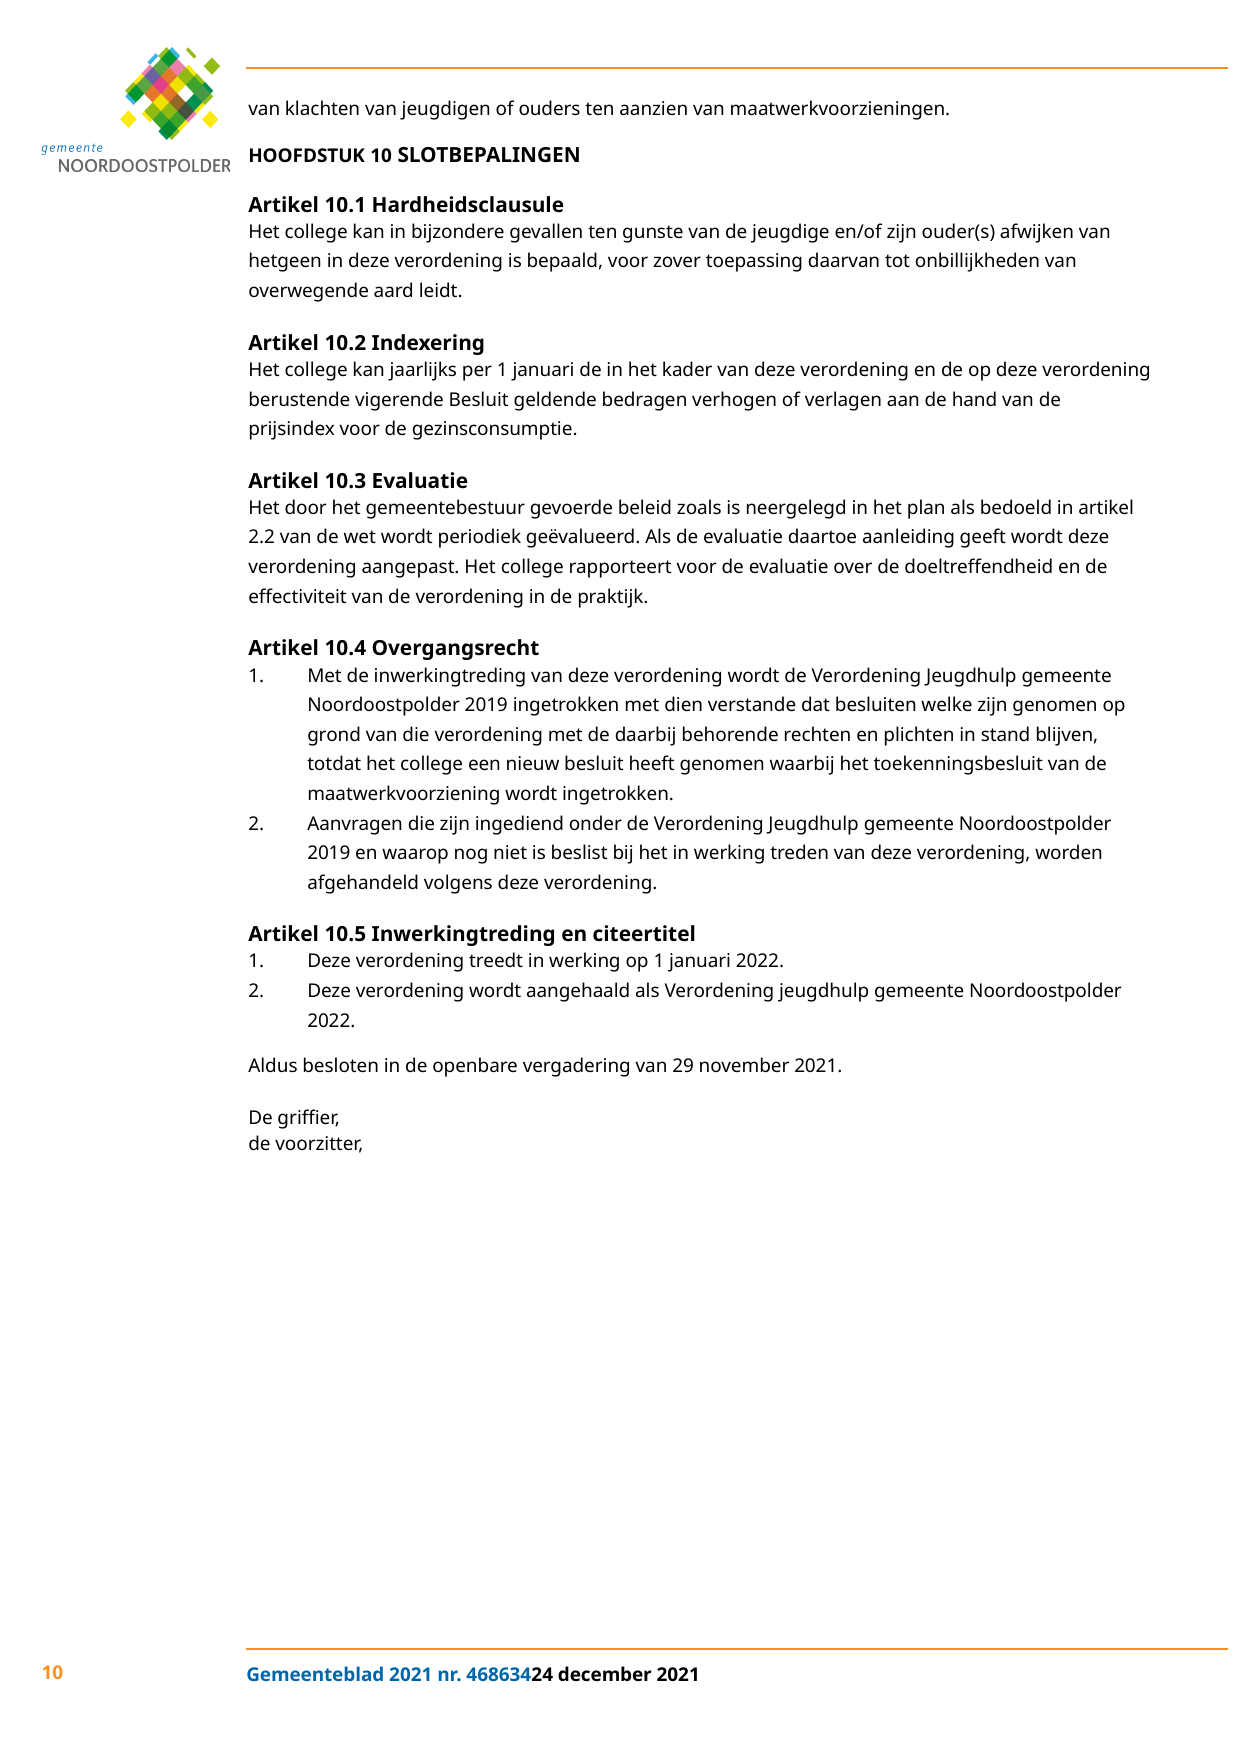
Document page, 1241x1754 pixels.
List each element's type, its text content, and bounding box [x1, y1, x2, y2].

text HOOFDSTUK 10 SLOTBEPALINGEN [248, 140, 1152, 169]
text Artikel 10.1 Hardheidsclausule [248, 190, 1152, 218]
text Artikel 10.2 Indexering [248, 328, 1152, 356]
text Het college kan jaarlijks per 1 januari de in het kader van deze verordening en de op deze verordening berustende vigerende Besluit geldende bedragen verhogen of verlagen aan de hand van de prijsindex voor de gezinsconsumptie. [248, 356, 1152, 441]
picture [41, 47, 231, 172]
text Artikel 10.3 Evaluatie [248, 466, 1152, 494]
text De griffier, [248, 1104, 1152, 1130]
text van klachten van jeugdigen of ouders ten aanzien van maatwerkvoorzieningen. [248, 95, 1152, 121]
text Aldus besloten in de openbare vergadering van 29 november 2021. [248, 1052, 1152, 1078]
text Artikel 10.5 Inwerkingtreding en citeertitel [248, 919, 1152, 948]
list Met de inwerkingtreding van deze verordening wordt de Verordening Jeugdhulp gemeente Noordoostpolder 2019 ingetrokken met dien verstande dat besluiten welke zijn genomen op grond van die verordening met de daarbij behorende rechten en plichten in stand blijven, totdat het college een nieuw besluit heeft genomen waarbij het toekenningsbesluit van de maatwerkvoorziening wordt ingetrokken. [248, 662, 1152, 806]
list Deze verordening wordt aangehaald als Verordening jeugdhulp gemeente Noordoostpolder 2022. [248, 977, 1152, 1033]
text Artikel 10.4 Overgangsrecht [248, 633, 1152, 662]
list Aanvragen die zijn ingediend onder de Verordening Jeugdhulp gemeente Noordoostpolder 2019 en waarop nog niet is beslist bij het in werking treden van deze verordening, worden afgehandeld volgens deze verordening. [248, 810, 1152, 894]
text Het college kan in bijzondere gevallen ten gunste van de jeugdige en/of zijn ouder(s) afwijken van hetgeen in deze verordening is bepaald, voor zover toepassing daarvan tot onbillijkheden van overwegende aard leidt. [248, 218, 1152, 303]
text de voorzitter, [248, 1130, 1152, 1155]
list Deze verordening treedt in werking op 1 januari 2022. [248, 948, 1152, 973]
text Het door het gemeentebestuur gevoerde beleid zoals is neergelegd in het plan als bedoeld in artikel 2.2 van de wet wordt periodiek geëvalueerd. Als de evaluatie daartoe aanleiding geeft wordt deze verordening aangepast. Het college rapporteert voor de evaluatie over de doeltreffendheid en de effectiviteit van de verordening in de praktijk. [248, 494, 1152, 609]
